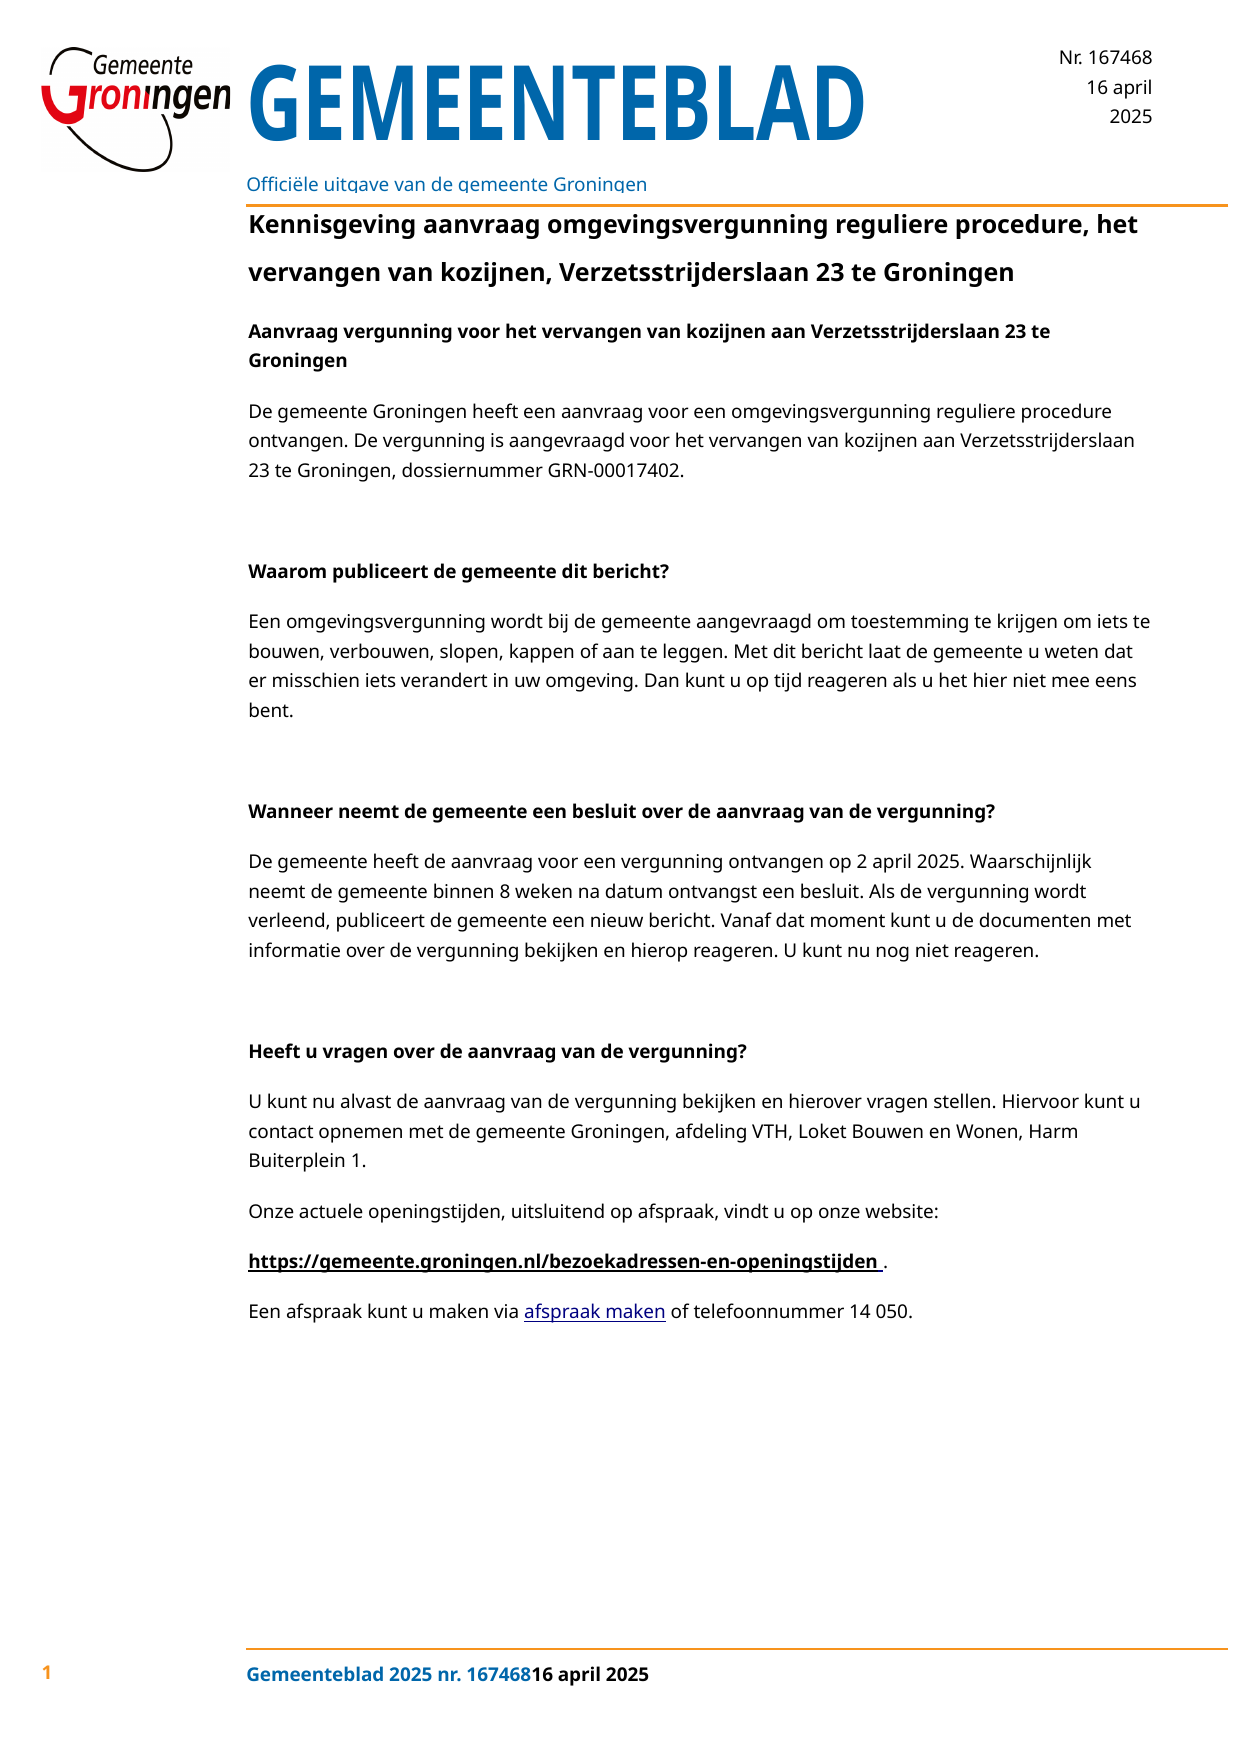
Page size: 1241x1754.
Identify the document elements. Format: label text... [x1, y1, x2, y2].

text Onze actuele openingstijden, uitsluitend op afspraak, vindt u op onze website: [248, 1198, 1152, 1224]
text De gemeente Groningen heeft een aanvraag voor een omgevingsvergunning reguliere procedure ontvangen. De vergunning is aangevraagd voor het vervangen van kozijnen aan Verzetsstrijderslaan 23 te Groningen, dossiernummer GRN-00017402. [248, 398, 1152, 483]
text https://gemeente.groningen.nl/bezoekadressen-en-openingstijden . [248, 1248, 1152, 1274]
text Een afspraak kunt u maken via afspraak maken of telefoonnummer 14 050. [248, 1299, 1152, 1324]
text Heeft u vragen over de aanvraag van de vergunning? [248, 1038, 1152, 1064]
text Aanvraag vergunning voor het vervangen van kozijnen aan Verzetsstrijderslaan 23 te Groningen [248, 318, 1152, 373]
text Wanneer neemt de gemeente een besluit over de aanvraag van de vergunning? [248, 798, 1152, 824]
text Kennisgeving aanvraag omgevingsvergunning reguliere procedure, het vervangen van kozijnen, Verzetsstrijderslaan 23 te Groningen [248, 207, 1152, 288]
text Waarom publiceert de gemeente dit bericht? [248, 558, 1152, 584]
text De gemeente heeft de aanvraag voor een vergunning ontvangen op 2 april 2025. Waarschijnlijk neemt de gemeente binnen 8 weken na datum ontvangst een besluit. Als de vergunning wordt verleend, publiceert de gemeente een nieuw bericht. Vanaf dat moment kunt u de documenten met informatie over de vergunning bekijken en hierop reageren. U kunt nu nog niet reageren. [248, 848, 1152, 963]
text Een omgevingsvergunning wordt bij de gemeente aangevraagd om toestemming te krijgen om iets te bouwen, verbouwen, slopen, kappen of aan te leggen. Met dit bericht laat de gemeente u weten dat er misschien iets verandert in uw omgeving. Dan kunt u op tijd reageren als u het hier niet mee eens bent. [248, 608, 1152, 723]
picture [41, 47, 231, 172]
text U kunt nu alvast de aanvraag van de vergunning bekijken en hierover vragen stellen. Hiervoor kunt u contact opnemen met de gemeente Groningen, afdeling VTH, Loket Bouwen en Wonen, Harm Buiterplein 1. [248, 1088, 1152, 1173]
